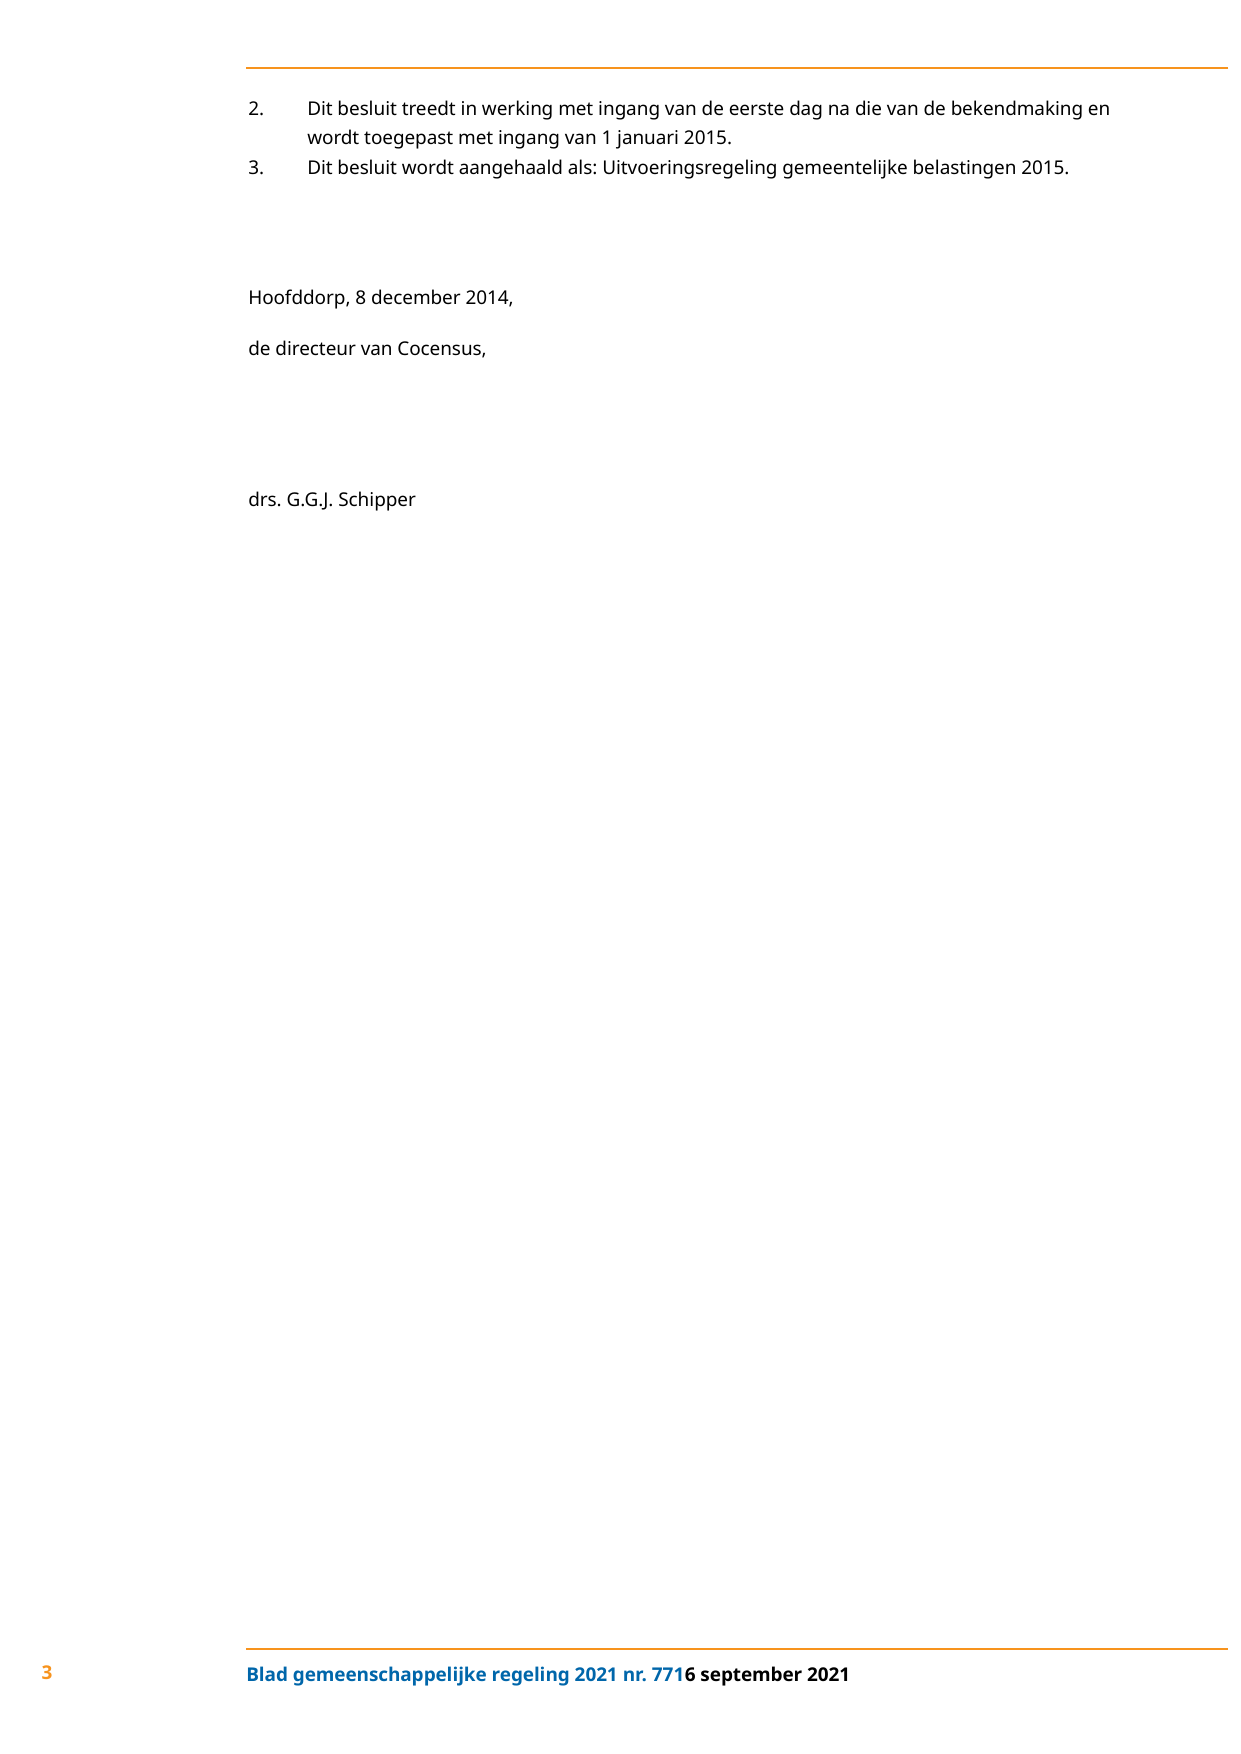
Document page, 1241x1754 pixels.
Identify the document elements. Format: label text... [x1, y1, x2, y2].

text drs. G.G.J. Schipper [248, 486, 1152, 512]
text de directeur van Cocensus, [248, 335, 1152, 361]
text Hoofddorp, 8 december 2014, [248, 284, 1152, 310]
picture [41, 47, 231, 172]
list Dit besluit treedt in werking met ingang van de eerste dag na die van de bekendmaking en wordt toegepast met ingang van 1 januari 2015. [248, 95, 1152, 150]
list Dit besluit wordt aangehaald als: Uitvoeringsregeling gemeentelijke belastingen 2015. [248, 154, 1152, 180]
